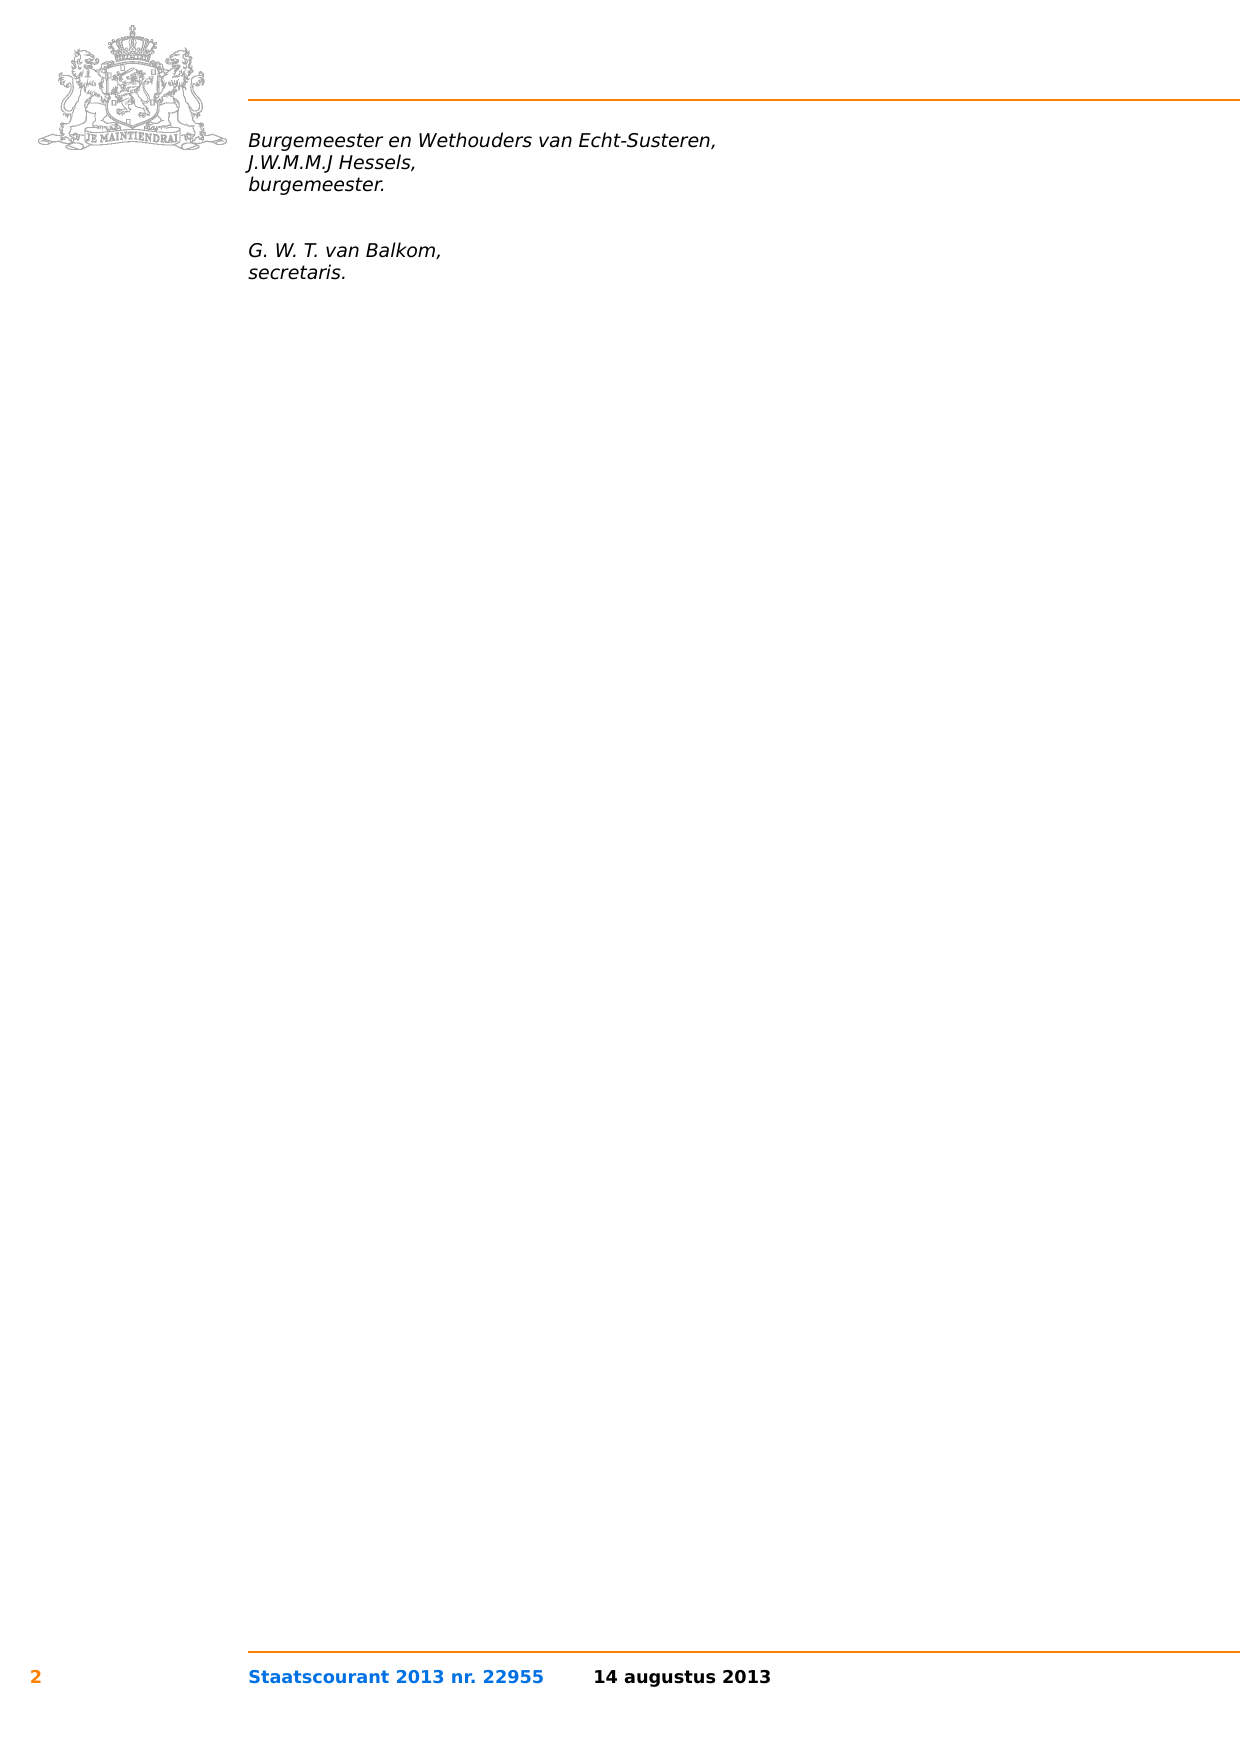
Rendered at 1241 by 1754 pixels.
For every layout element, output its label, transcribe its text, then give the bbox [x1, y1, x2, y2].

picture [38, 25, 227, 150]
text Burgemeester en Wethouders van Echt-Susteren, J.W.M.M.J Hessels, burgemeester. [248, 130, 1163, 196]
text G. W. T. van Balkom, secretaris. [248, 218, 1163, 284]
